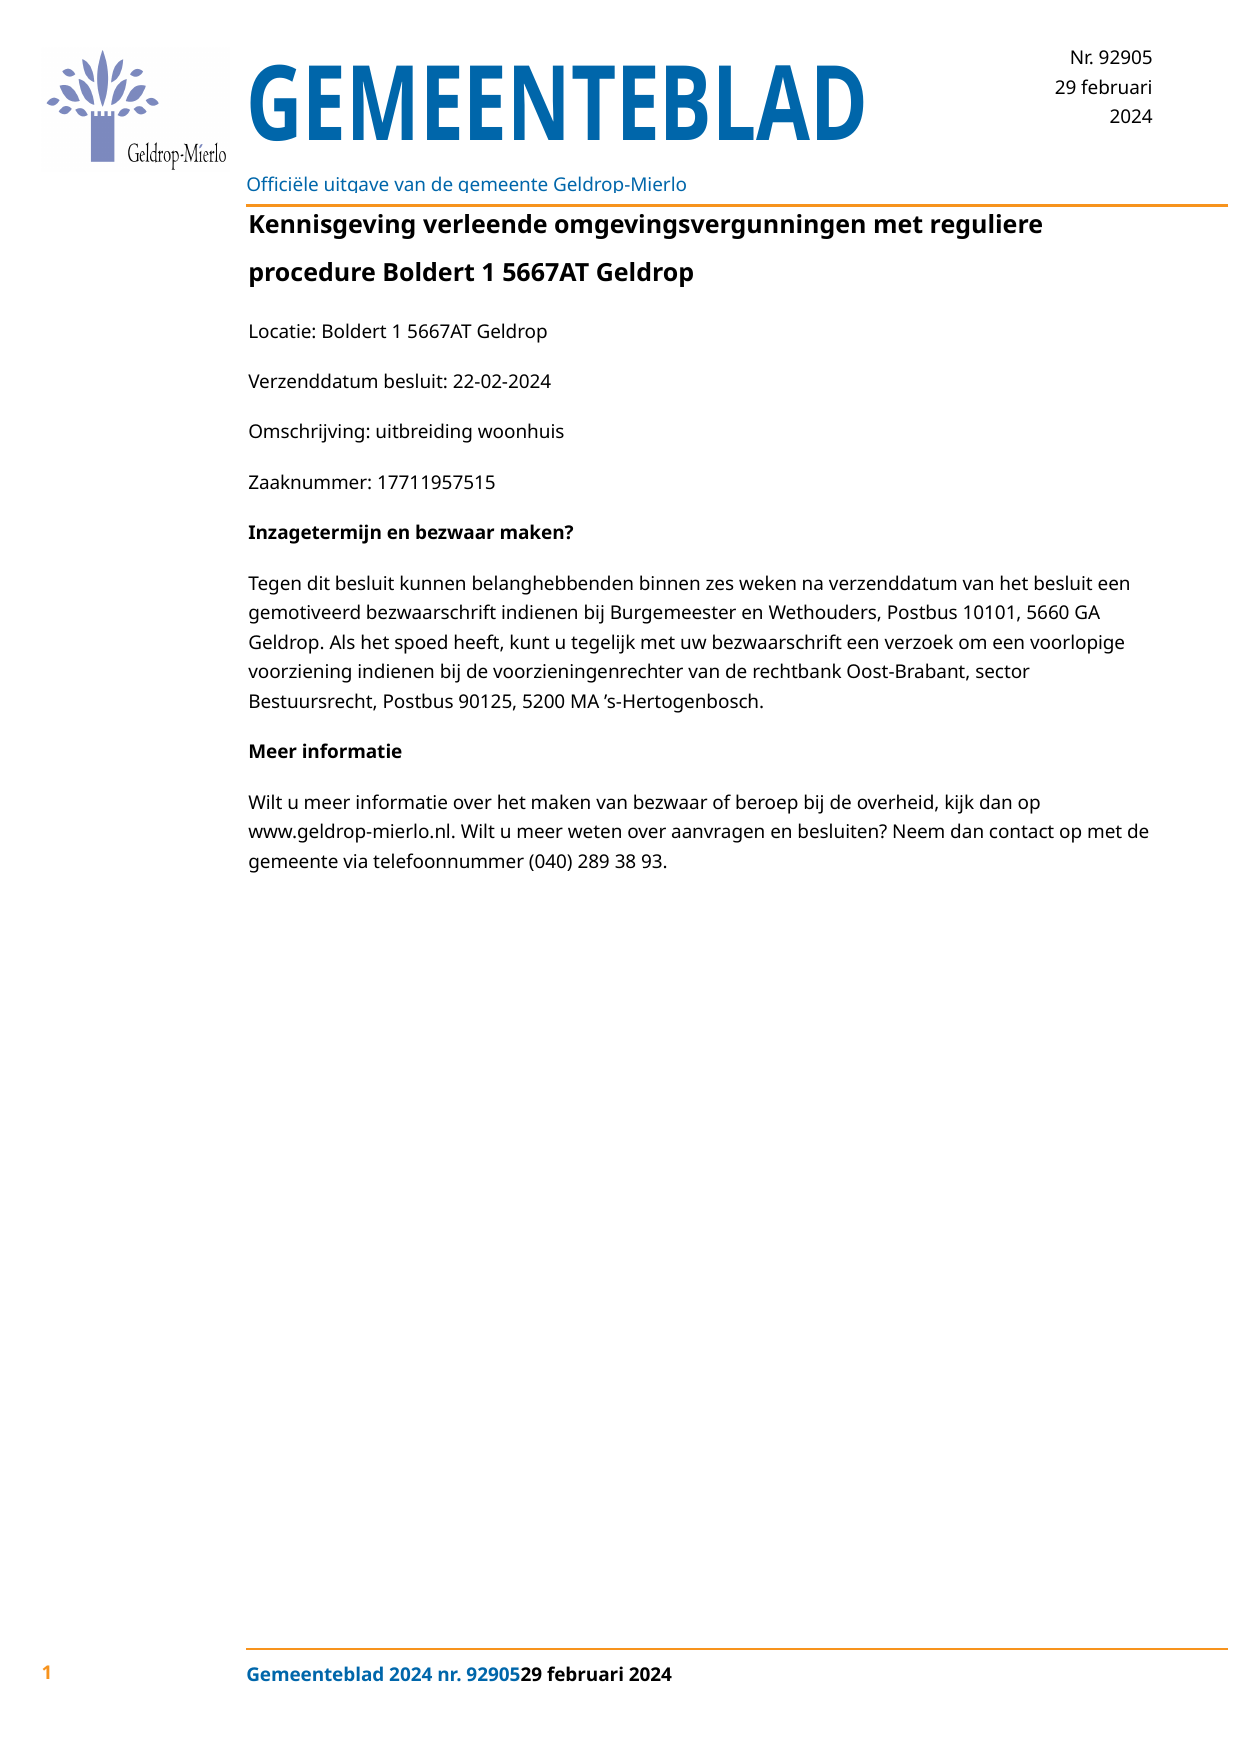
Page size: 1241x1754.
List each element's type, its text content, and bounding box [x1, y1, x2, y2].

picture [41, 47, 231, 172]
text Meer informatie [248, 739, 1152, 764]
text Inzagetermijn en bezwaar maken? [248, 519, 1152, 545]
text Locatie: Boldert 1 5667AT Geldrop [248, 318, 1152, 344]
text Wilt u meer informatie over het maken van bezwaar of beroep bij de overheid, kijk dan op www.geldrop-mierlo.nl. Wilt u meer weten over aanvragen en besluiten? Neem dan contact op met de gemeente via telefoonnummer (040) 289 38 93. [248, 789, 1152, 874]
text Tegen dit besluit kunnen belanghebbenden binnen zes weken na verzenddatum van het besluit een gemotiveerd bezwaarschrift indienen bij Burgemeester en Wethouders, Postbus 10101, 5660 GA Geldrop. Als het spoed heeft, kunt u tegelijk met uw bezwaarschrift een verzoek om een voorlopige voorziening indienen bij de voorzieningenrechter van de rechtbank Oost-Brabant, sector Bestuursrecht, Postbus 90125, 5200 MA ’s-Hertogenbosch. [248, 570, 1152, 714]
text Omschrijving: uitbreiding woonhuis [248, 419, 1152, 444]
text Zaaknummer: 17711957515 [248, 469, 1152, 495]
text Verzenddatum besluit: 22-02-2024 [248, 368, 1152, 394]
text Kennisgeving verleende omgevingsvergunningen met reguliere procedure Boldert 1 5667AT Geldrop [248, 207, 1152, 288]
